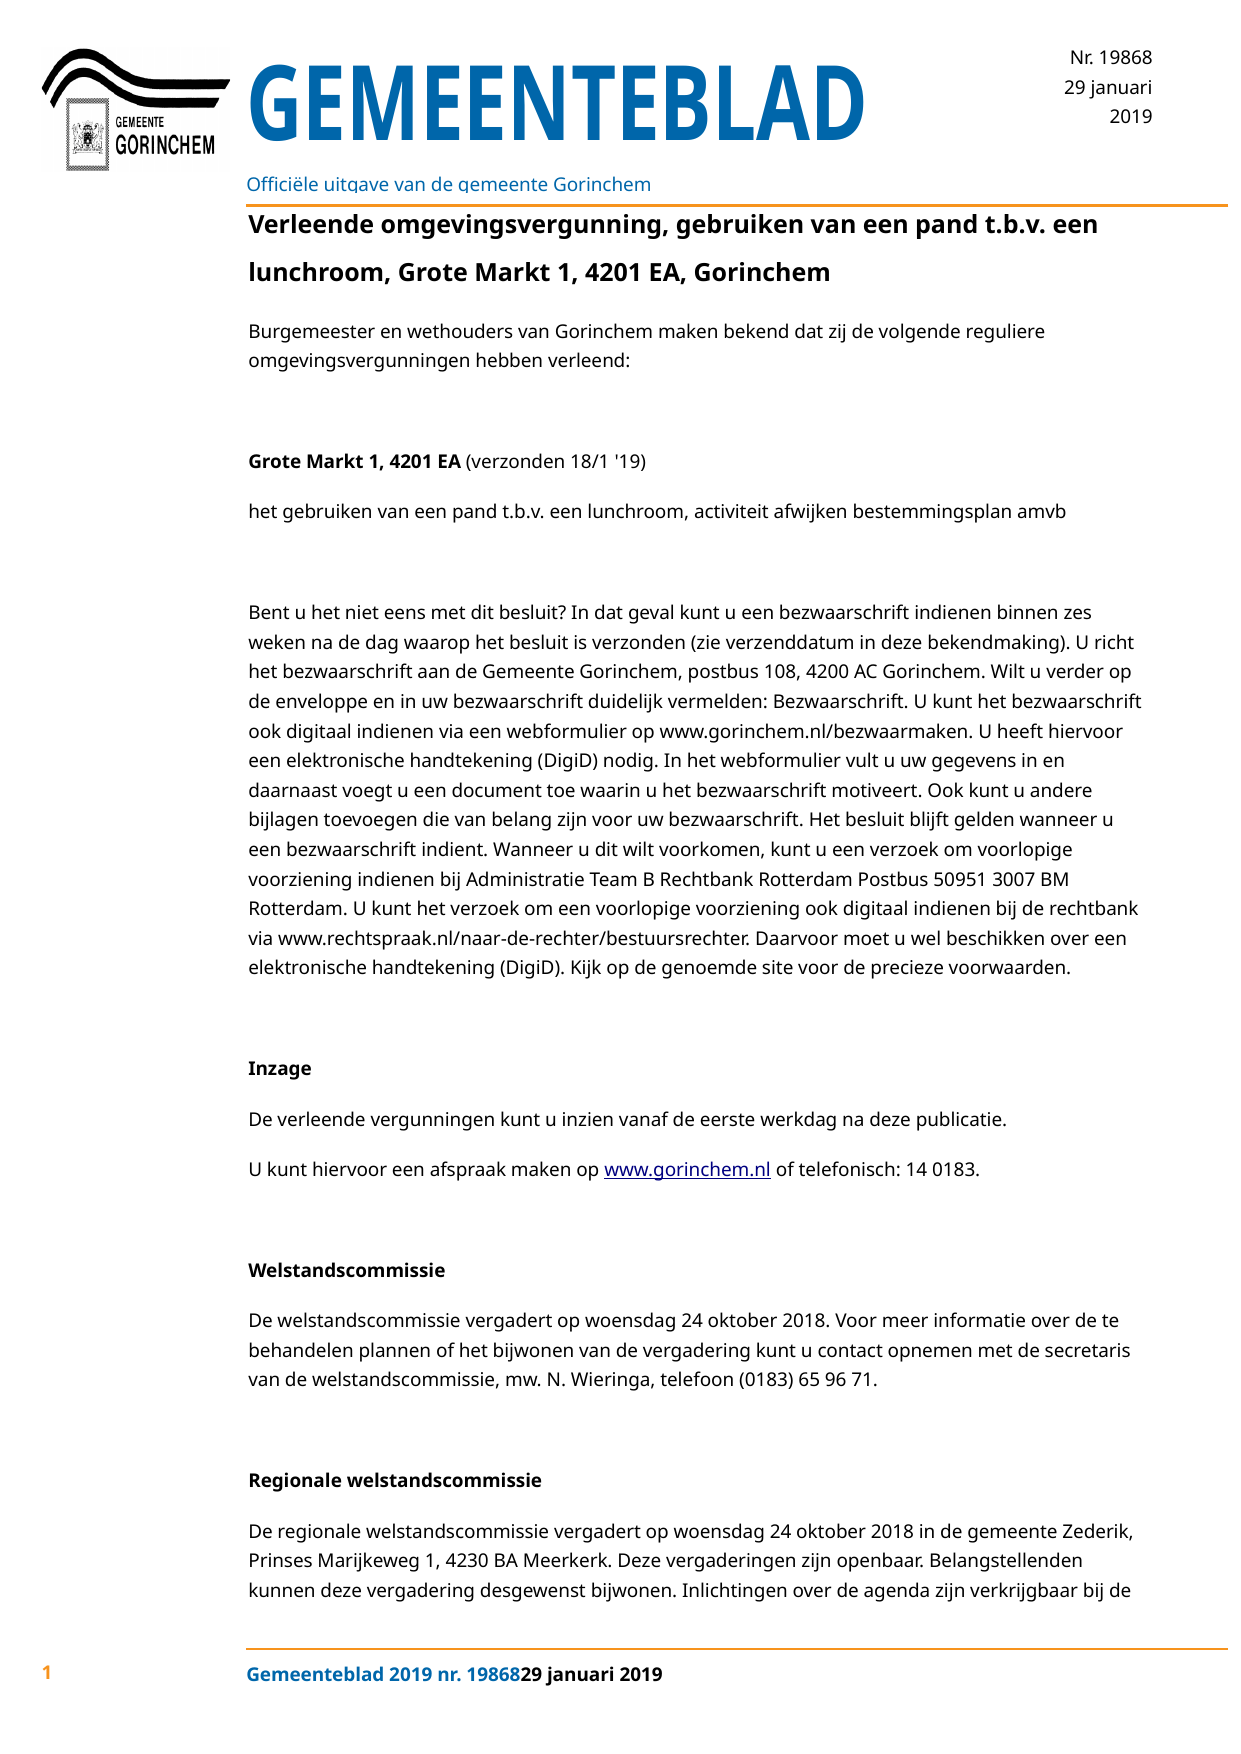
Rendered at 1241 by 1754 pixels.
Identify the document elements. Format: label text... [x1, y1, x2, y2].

text De verleende vergunningen kunt u inzien vanaf de eerste werkdag na deze publicatie. [248, 1106, 1152, 1132]
text U kunt hiervoor een afspraak maken op www.gorinchem.nl of telefonisch: 14 0183. [248, 1156, 1152, 1182]
text De welstandscommissie vergadert op woensdag 24 oktober 2018. Voor meer informatie over de te behandelen plannen of het bijwonen van de vergadering kunt u contact opnemen met de secretaris van de welstandscommissie, mw. N. Wieringa, telefoon (0183) 65 96 71. [248, 1307, 1152, 1392]
text het gebruiken van een pand t.b.v. een lunchroom, activiteit afwijken bestemmingsplan amvb [248, 499, 1152, 524]
text Welstandscommissie [248, 1257, 1152, 1283]
text Regionale welstandscommissie [248, 1467, 1152, 1493]
text Grote Markt 1, 4201 EA (verzonden 18/1 '19) [248, 448, 1152, 474]
text Inzage [248, 1055, 1152, 1081]
text Bent u het niet eens met dit besluit? In dat geval kunt u een bezwaarschrift indienen binnen zes weken na de dag waarop het besluit is verzonden (zie verzenddatum in deze bekendmaking). U richt het bezwaarschrift aan de Gemeente Gorinchem, postbus 108, 4200 AC Gorinchem. Wilt u verder op de enveloppe en in uw bezwaarschrift duidelijk vermelden: Bezwaarschrift. U kunt het bezwaarschrift ook digitaal indienen via een webformulier op www.gorinchem.nl/bezwaarmaken. U heeft hiervoor een elektronische handtekening (DigiD) nodig. In het webformulier vult u uw gegevens in en daarnaast voegt u een document toe waarin u het bezwaarschrift motiveert. Ook kunt u andere bijlagen toevoegen die van belang zijn voor uw bezwaarschrift. Het besluit blijft gelden wanneer u een bezwaarschrift indient. Wanneer u dit wilt voorkomen, kunt u een verzoek om voorlopige voorziening indienen bij Administratie Team B Rechtbank Rotterdam Postbus 50951 3007 BM Rotterdam. U kunt het verzoek om een voorlopige voorziening ook digitaal indienen bij de rechtbank via www.rechtspraak.nl/naar-de-rechter/bestuursrechter. Daarvoor moet u wel beschikken over een elektronische handtekening (DigiD). Kijk op de genoemde site voor de precieze voorwaarden. [248, 599, 1152, 980]
text Verleende omgevingsvergunning, gebruiken van een pand t.b.v. een lunchroom, Grote Markt 1, 4201 EA, Gorinchem [248, 207, 1152, 288]
picture [41, 47, 231, 172]
text De regionale welstandscommissie vergadert op woensdag 24 oktober 2018 in de gemeente Zederik, Prinses Marijkeweg 1, 4230 BA Meerkerk. Deze vergaderingen zijn openbaar. Belangstellenden kunnen deze vergadering desgewenst bijwonen. Inlichtingen over de agenda zijn verkrijgbaar bij de [248, 1518, 1152, 1603]
text Burgemeester en wethouders van Gorinchem maken bekend dat zij de volgende reguliere omgevingsvergunningen hebben verleend: [248, 318, 1152, 373]
